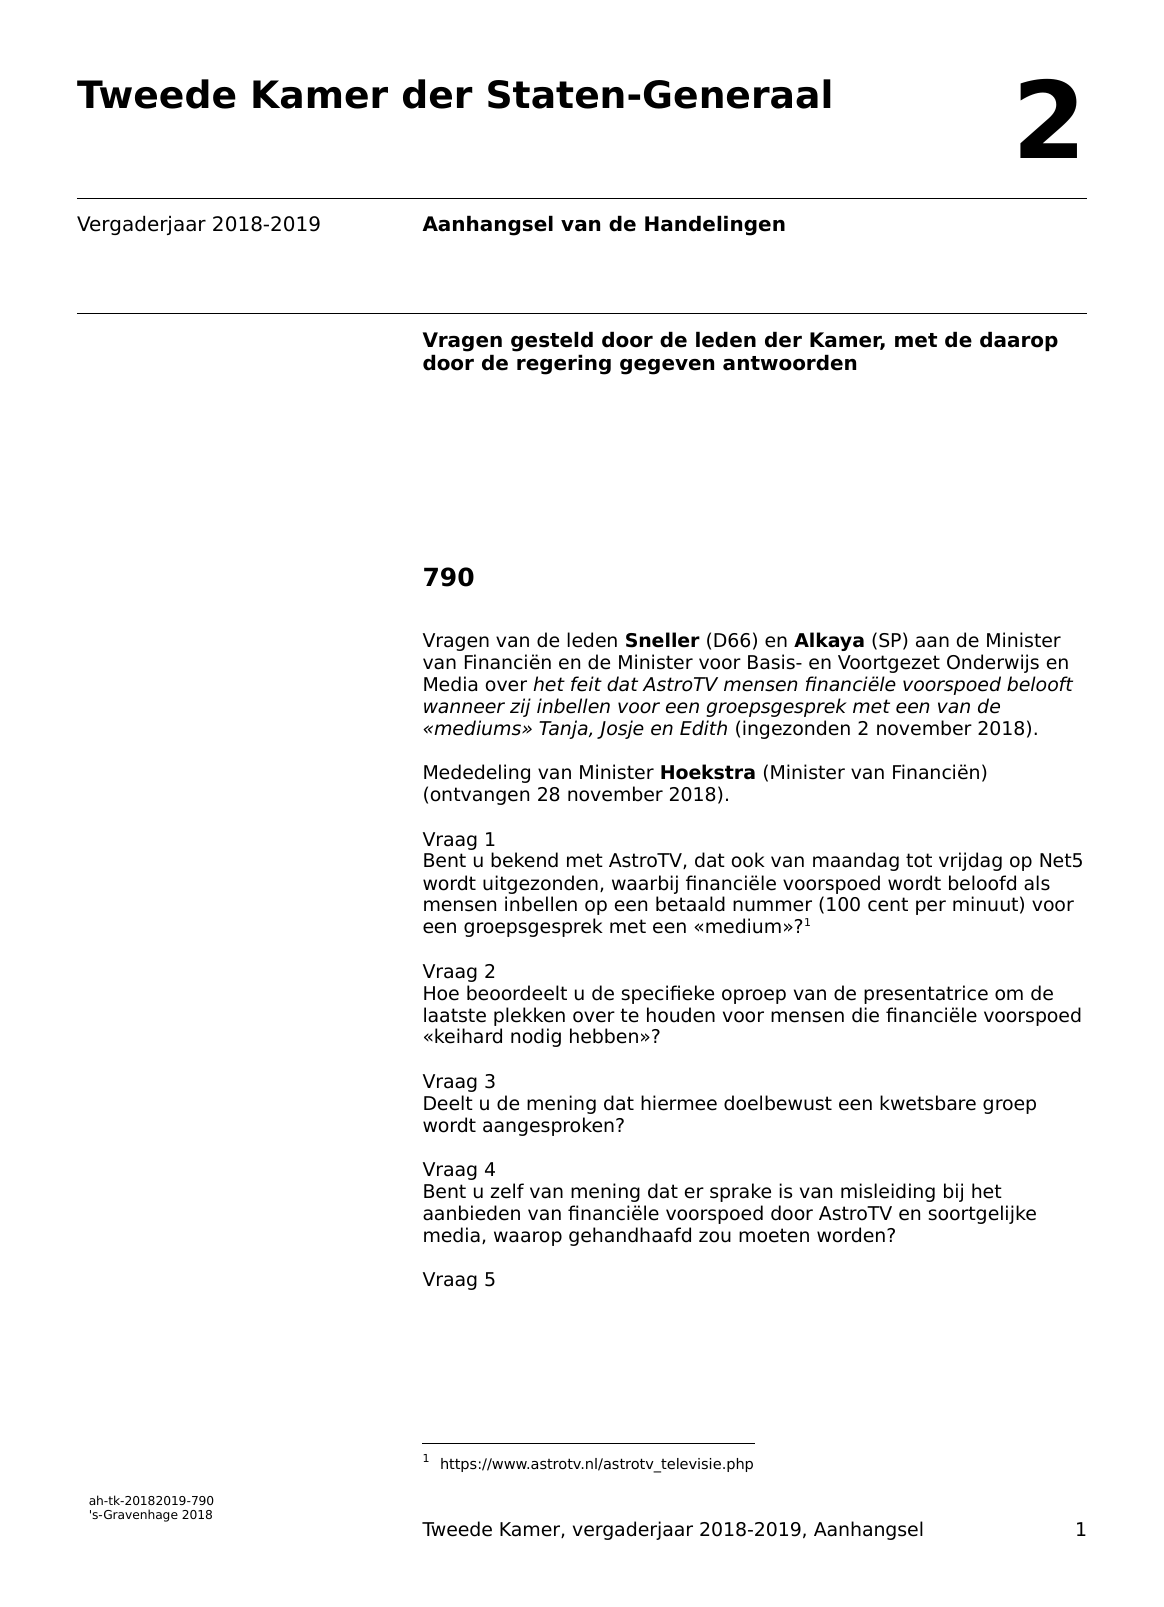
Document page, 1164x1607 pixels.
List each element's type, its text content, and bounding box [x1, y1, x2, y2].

table_cell Vragen gesteld door de leden der Kamer, met de daarop door de regering gegeven antwoorden [422, 314, 1087, 375]
text Mededeling van Minister Hoekstra (Minister van Financiën) (ontvangen 28 november 2018). [422, 762, 1087, 806]
table_header 2 [886, 59, 1087, 198]
text ah-tk-20182019-790 [88, 1494, 323, 1508]
text Vraag 5 [422, 1269, 1087, 1291]
text 790 [422, 563, 1087, 592]
text Vraag 4 [422, 1159, 1087, 1181]
table_cell [77, 314, 422, 375]
text Bent u zelf van mening dat er sprake is van misleiding bij het aanbieden van financiële voorspoed door AstroTV en soortgelijke media, waarop gehandhaafd zou moeten worden? [422, 1181, 1087, 1247]
text Vraag 3 [422, 1071, 1087, 1093]
text Vragen van de leden Sneller (D66) en Alkaya (SP) aan de Minister van Financiën en de Minister voor Basis- en Voortgezet Onderwijs en Media over het feit dat AstroTV mensen financiële voorspoed belooft wanneer zij inbellen voor een groepsgesprek met een van de «mediums» Tanja, Josje en Edith (ingezonden 2 november 2018). [422, 630, 1087, 740]
text Vraag 1 [422, 828, 1087, 850]
table_cell Aanhangsel van de Handelingen [422, 199, 1087, 313]
text https://www.astrotv.nl/astrotv_televisie.php [422, 1452, 1087, 1474]
table_cell Vergaderjaar 2018-2019 [77, 199, 422, 313]
text Vraag 2 [422, 961, 1087, 982]
text Bent u bekend met AstroTV, dat ook van maandag tot vrijdag op Net5 wordt uitgezonden, waarbij financiële voorspoed wordt beloofd als mensen inbellen op een betaald nummer (100 cent per minuut) voor een groepsgesprek met een «medium»? [422, 850, 1087, 938]
text Hoe beoordeelt u de specifieke oproep van de presentatrice om de laatste plekken over te houden voor mensen die financiële voorspoed «keihard nodig hebben»? [422, 982, 1087, 1048]
text Deelt u de mening dat hiermee doelbewust een kwetsbare groep wordt aangesproken? [422, 1093, 1087, 1137]
text 's-Gravenhage 2018 [88, 1508, 323, 1522]
table_header Tweede Kamer der Staten-Generaal [77, 59, 886, 198]
